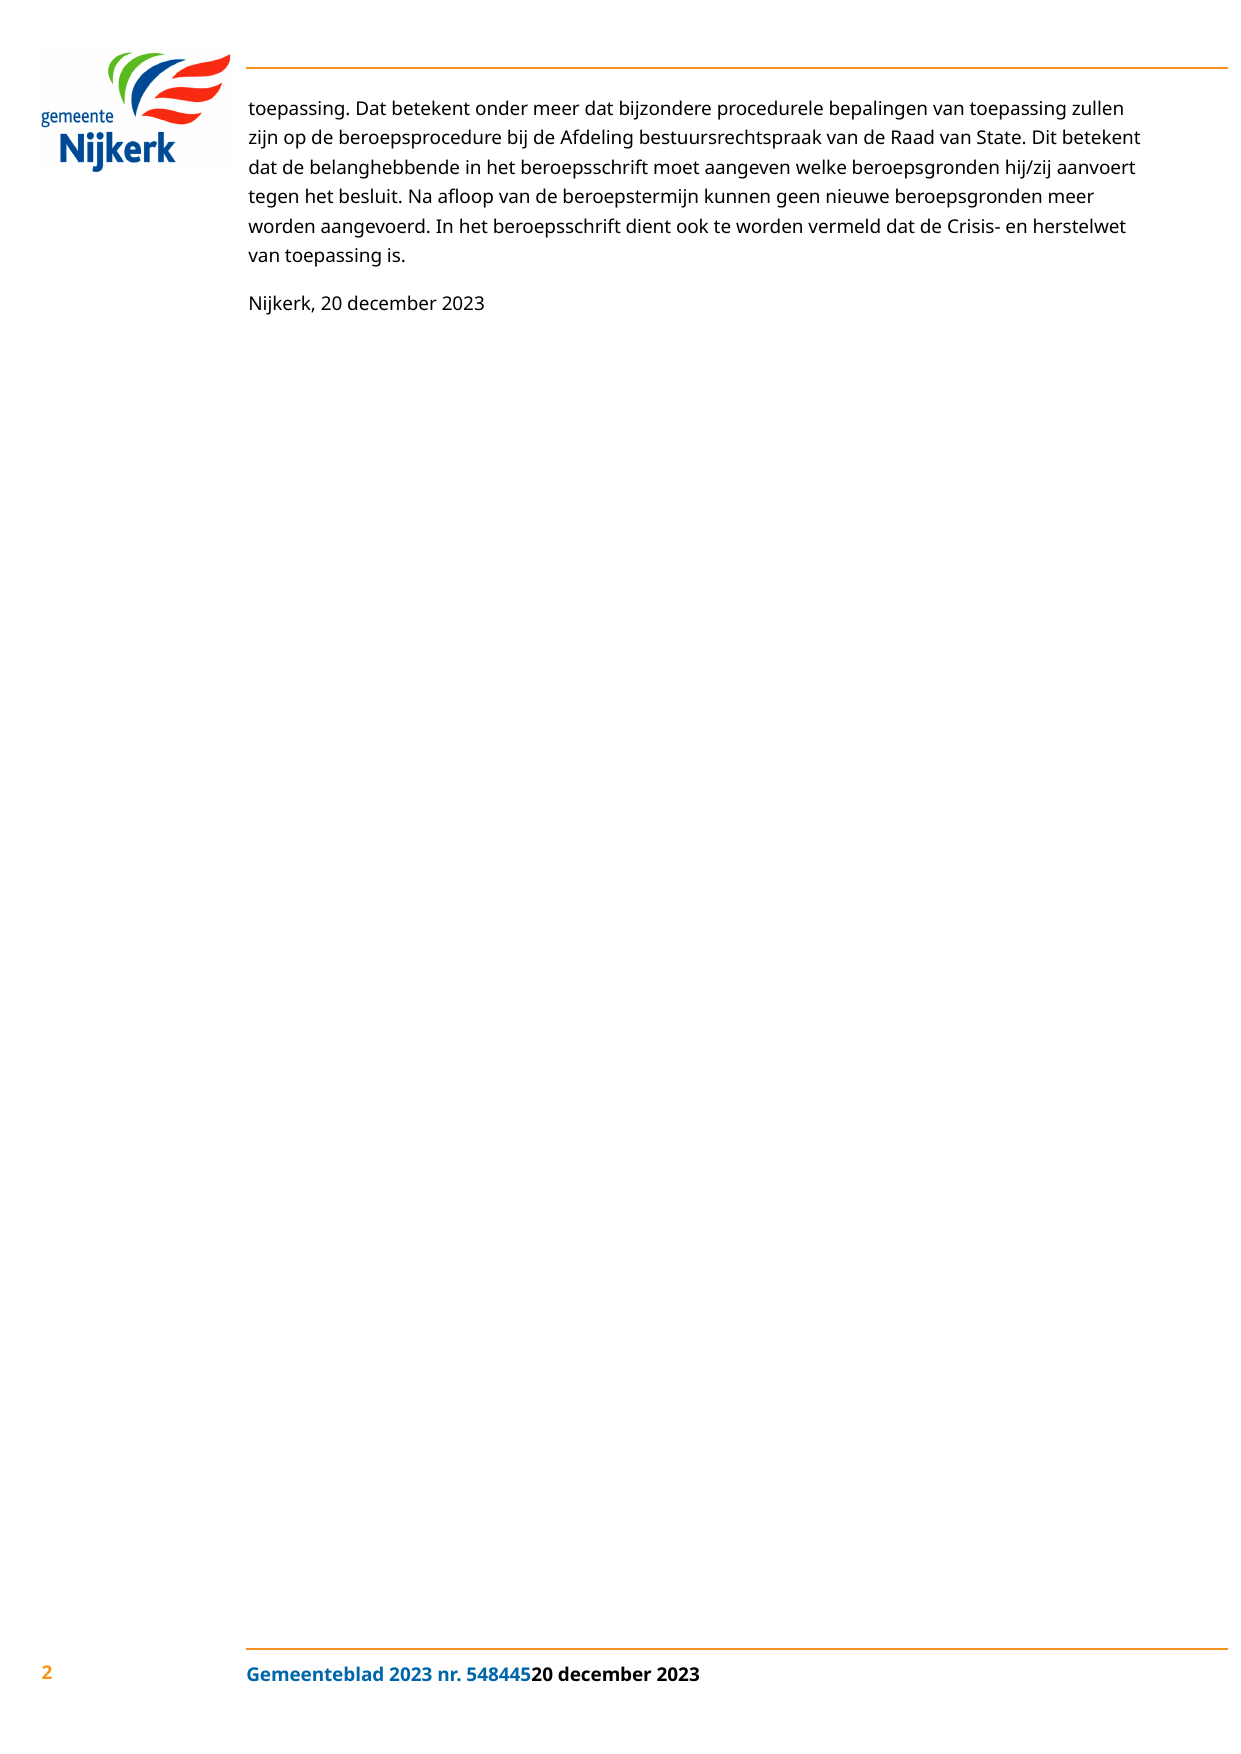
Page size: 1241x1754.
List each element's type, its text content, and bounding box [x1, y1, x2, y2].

text toepassing. Dat betekent onder meer dat bijzondere procedurele bepalingen van toepassing zullen zijn op de beroepsprocedure bij de Afdeling bestuursrechtspraak van de Raad van State. Dit betekent dat de belanghebbende in het beroepsschrift moet aangeven welke beroepsgronden hij/zij aanvoert tegen het besluit. Na afloop van de beroepstermijn kunnen geen nieuwe beroepsgronden meer worden aangevoerd. In het beroepsschrift dient ook te worden vermeld dat de Crisis- en herstelwet van toepassing is. [248, 95, 1152, 268]
picture [41, 47, 231, 172]
text Nijkerk, 20 december 2023 [248, 291, 1152, 316]
